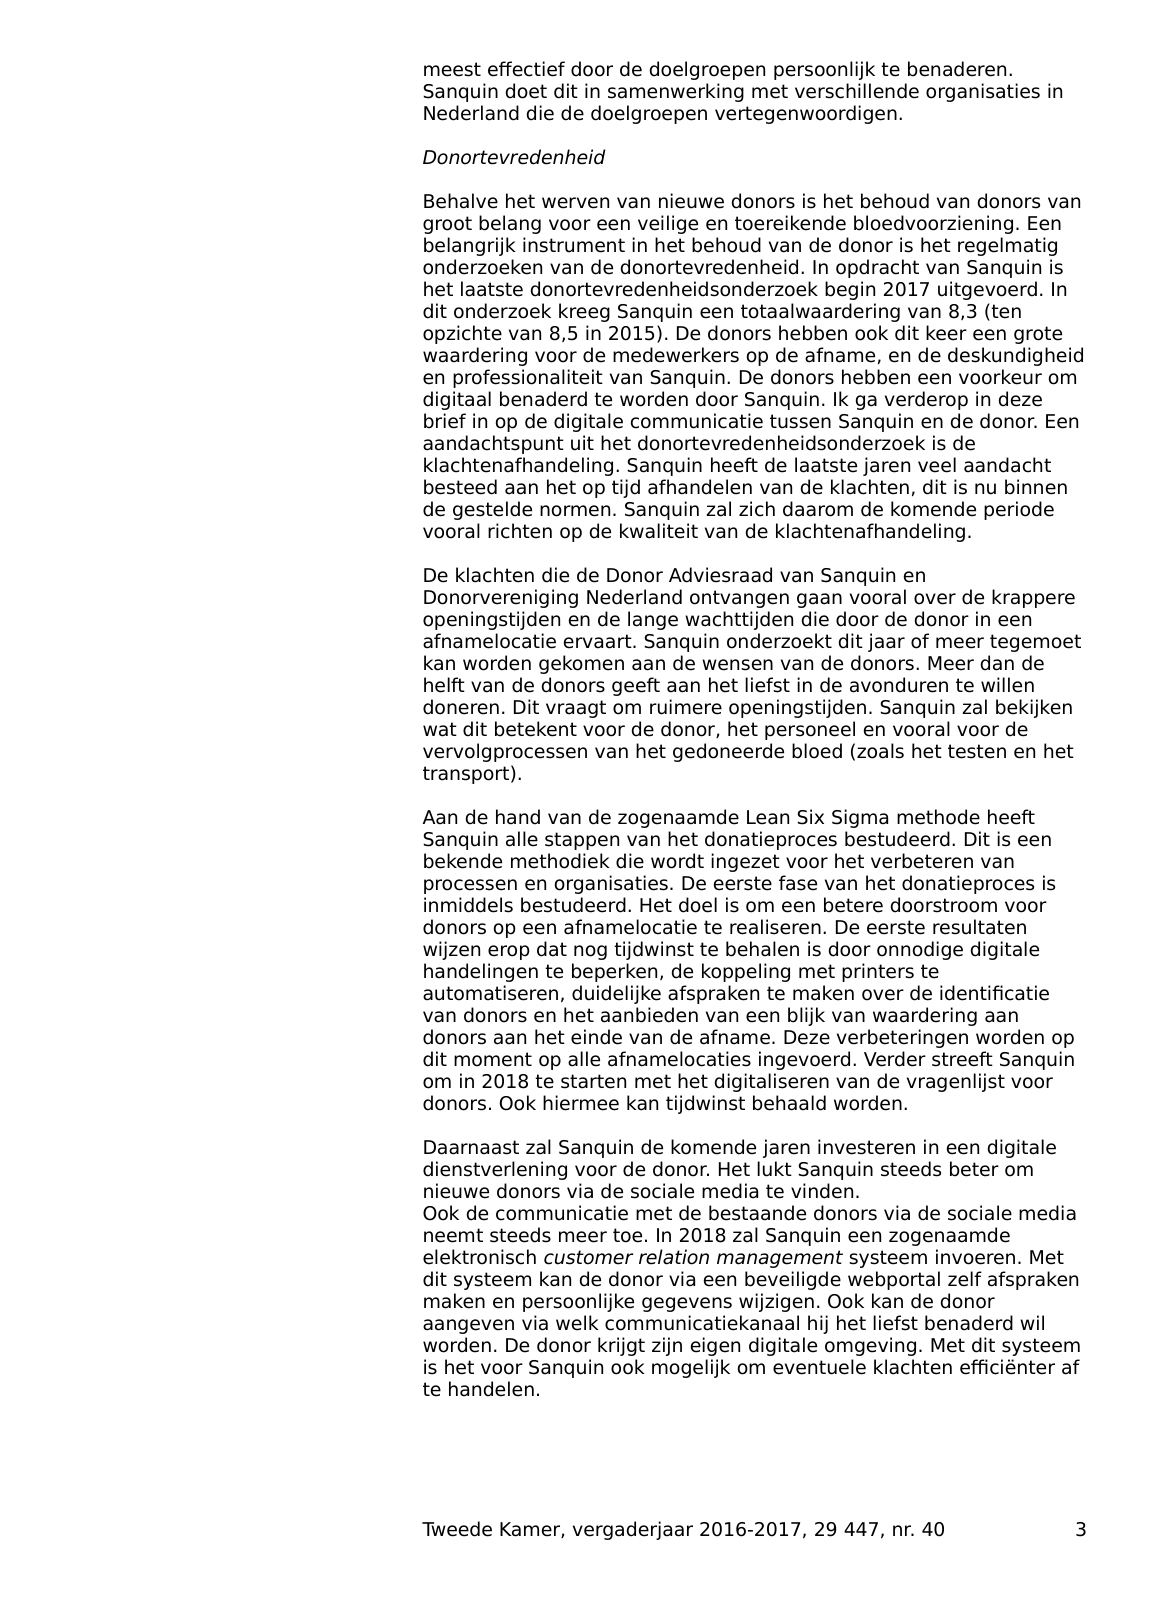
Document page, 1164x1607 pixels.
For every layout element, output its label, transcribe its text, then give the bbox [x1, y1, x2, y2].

subtitle Donortevredenheid [422, 147, 1087, 169]
text Aan de hand van de zogenaamde Lean Six Sigma methode heeft Sanquin alle stappen van het donatieproces bestudeerd. Dit is een bekende methodiek die wordt ingezet voor het verbeteren van processen en organisaties. De eerste fase van het donatieproces is inmiddels bestudeerd. Het doel is om een betere doorstroom voor donors op een afnamelocatie te realiseren. De eerste resultaten wijzen erop dat nog tijdwinst te behalen is door onnodige digitale handelingen te beperken, de koppeling met printers te automatiseren, duidelijke afspraken te maken over de identificatie van donors en het aanbieden van een blijk van waardering aan donors aan het einde van de afname. Deze verbeteringen worden op dit moment op alle afnamelocaties ingevoerd. Verder streeft Sanquin om in 2018 te starten met het digitaliseren van de vragenlijst voor donors. Ook hiermee kan tijdwinst behaald worden. [422, 807, 1087, 1115]
text meest effectief door de doelgroepen persoonlijk te benaderen. Sanquin doet dit in samenwerking met verschillende organisaties in Nederland die de doelgroepen vertegenwoordigen. [422, 59, 1087, 125]
text Daarnaast zal Sanquin de komende jaren investeren in een digitale dienstverlening voor de donor. Het lukt Sanquin steeds beter om nieuwe donors via de sociale media te vinden. [422, 1137, 1087, 1203]
text Behalve het werven van nieuwe donors is het behoud van donors van groot belang voor een veilige en toereikende bloedvoorziening. Een belangrijk instrument in het behoud van de donor is het regelmatig onderzoeken van de donortevredenheid. In opdracht van Sanquin is het laatste donortevredenheidsonderzoek begin 2017 uitgevoerd. In dit onderzoek kreeg Sanquin een totaalwaardering van 8,3 (ten opzichte van 8,5 in 2015). De donors hebben ook dit keer een grote waardering voor de medewerkers op de afname, en de deskundigheid en professionaliteit van Sanquin. De donors hebben een voorkeur om digitaal benaderd te worden door Sanquin. Ik ga verderop in deze brief in op de digitale communicatie tussen Sanquin en de donor. Een aandachtspunt uit het donortevredenheidsonderzoek is de klachtenafhandeling. Sanquin heeft de laatste jaren veel aandacht besteed aan het op tijd afhandelen van de klachten, dit is nu binnen de gestelde normen. Sanquin zal zich daarom de komende periode vooral richten op de kwaliteit van de klachtenafhandeling. [422, 191, 1087, 543]
text Ook de communicatie met de bestaande donors via de sociale media neemt steeds meer toe. In 2018 zal Sanquin een zogenaamde elektronisch customer relation management systeem invoeren. Met dit systeem kan de donor via een beveiligde webportal zelf afspraken maken en persoonlijke gegevens wijzigen. Ook kan de donor aangeven via welk communicatiekanaal hij het liefst benaderd wil worden. De donor krijgt zijn eigen digitale omgeving. Met dit systeem is het voor Sanquin ook mogelijk om eventuele klachten efficiënter af te handelen. [422, 1203, 1087, 1401]
text De klachten die de Donor Adviesraad van Sanquin en Donorvereniging Nederland ontvangen gaan vooral over de krappere openingstijden en de lange wachttijden die door de donor in een afnamelocatie ervaart. Sanquin onderzoekt dit jaar of meer tegemoet kan worden gekomen aan de wensen van de donors. Meer dan de helft van de donors geeft aan het liefst in de avonduren te willen doneren. Dit vraagt om ruimere openingstijden. Sanquin zal bekijken wat dit betekent voor de donor, het personeel en vooral voor de vervolgprocessen van het gedoneerde bloed (zoals het testen en het transport). [422, 565, 1087, 785]
